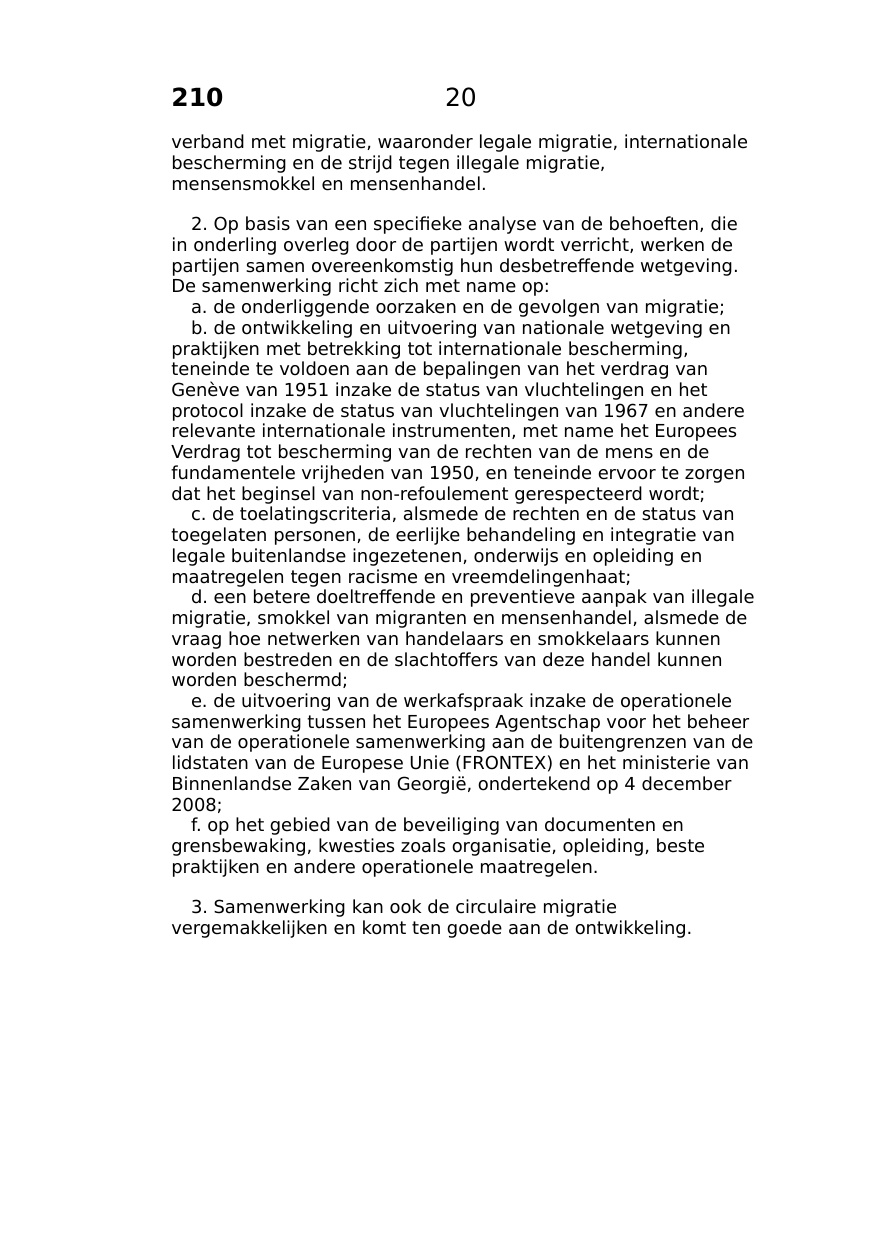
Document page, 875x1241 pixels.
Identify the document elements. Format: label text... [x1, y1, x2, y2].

text d. een betere doeltreffende en preventieve aanpak van illegale migratie, smokkel van migranten en mensenhandel, alsmede de vraag hoe netwerken van handelaars en smokkelaars kunnen worden bestreden en de slachtoffers van deze handel kunnen worden beschermd; [171, 587, 756, 691]
text verband met migratie, waaronder legale migratie, internationale bescherming en de strijd tegen illegale migratie, mensensmokkel en mensenhandel. [171, 132, 756, 194]
text 2. Op basis van een specifieke analyse van de behoeften, die in onderling overleg door de partijen wordt verricht, werken de partijen samen overeenkomstig hun desbetreffende wetgeving. De samenwerking richt zich met name op: [171, 214, 756, 297]
text c. de toelatingscriteria, alsmede de rechten en de status van toegelaten personen, de eerlijke behandeling en integratie van legale buitenlandse ingezetenen, onderwijs en opleiding en maatregelen tegen racisme en vreemdelingenhaat; [171, 504, 756, 587]
text 3. Samenwerking kan ook de circulaire migratie vergemakkelijken en komt ten goede aan de ontwikkeling. [171, 897, 756, 939]
text f. op het gebied van de beveiliging van documenten en grensbewaking, kwesties zoals organisatie, opleiding, beste praktijken en andere operationele maatregelen. [171, 815, 756, 877]
text a. de onderliggende oorzaken en de gevolgen van migratie; [171, 297, 756, 318]
text b. de ontwikkeling en uitvoering van nationale wetgeving en praktijken met betrekking tot internationale bescherming, teneinde te voldoen aan de bepalingen van het verdrag van Genève van 1951 inzake de status van vluchtelingen en het protocol inzake de status van vluchtelingen van 1967 en andere relevante internationale instrumenten, met name het Europees Verdrag tot bescherming van de rechten van de mens en de fundamentele vrijheden van 1950, en teneinde ervoor te zorgen dat het beginsel van non-refoulement gerespecteerd wordt; [171, 318, 756, 504]
text e. de uitvoering van de werkafspraak inzake de operationele samenwerking tussen het Europees Agentschap voor het beheer van de operationele samenwerking aan de buitengrenzen van de lidstaten van de Europese Unie (FRONTEX) en het ministerie van Binnenlandse Zaken van Georgië, ondertekend op 4 december 2008; [171, 691, 756, 815]
